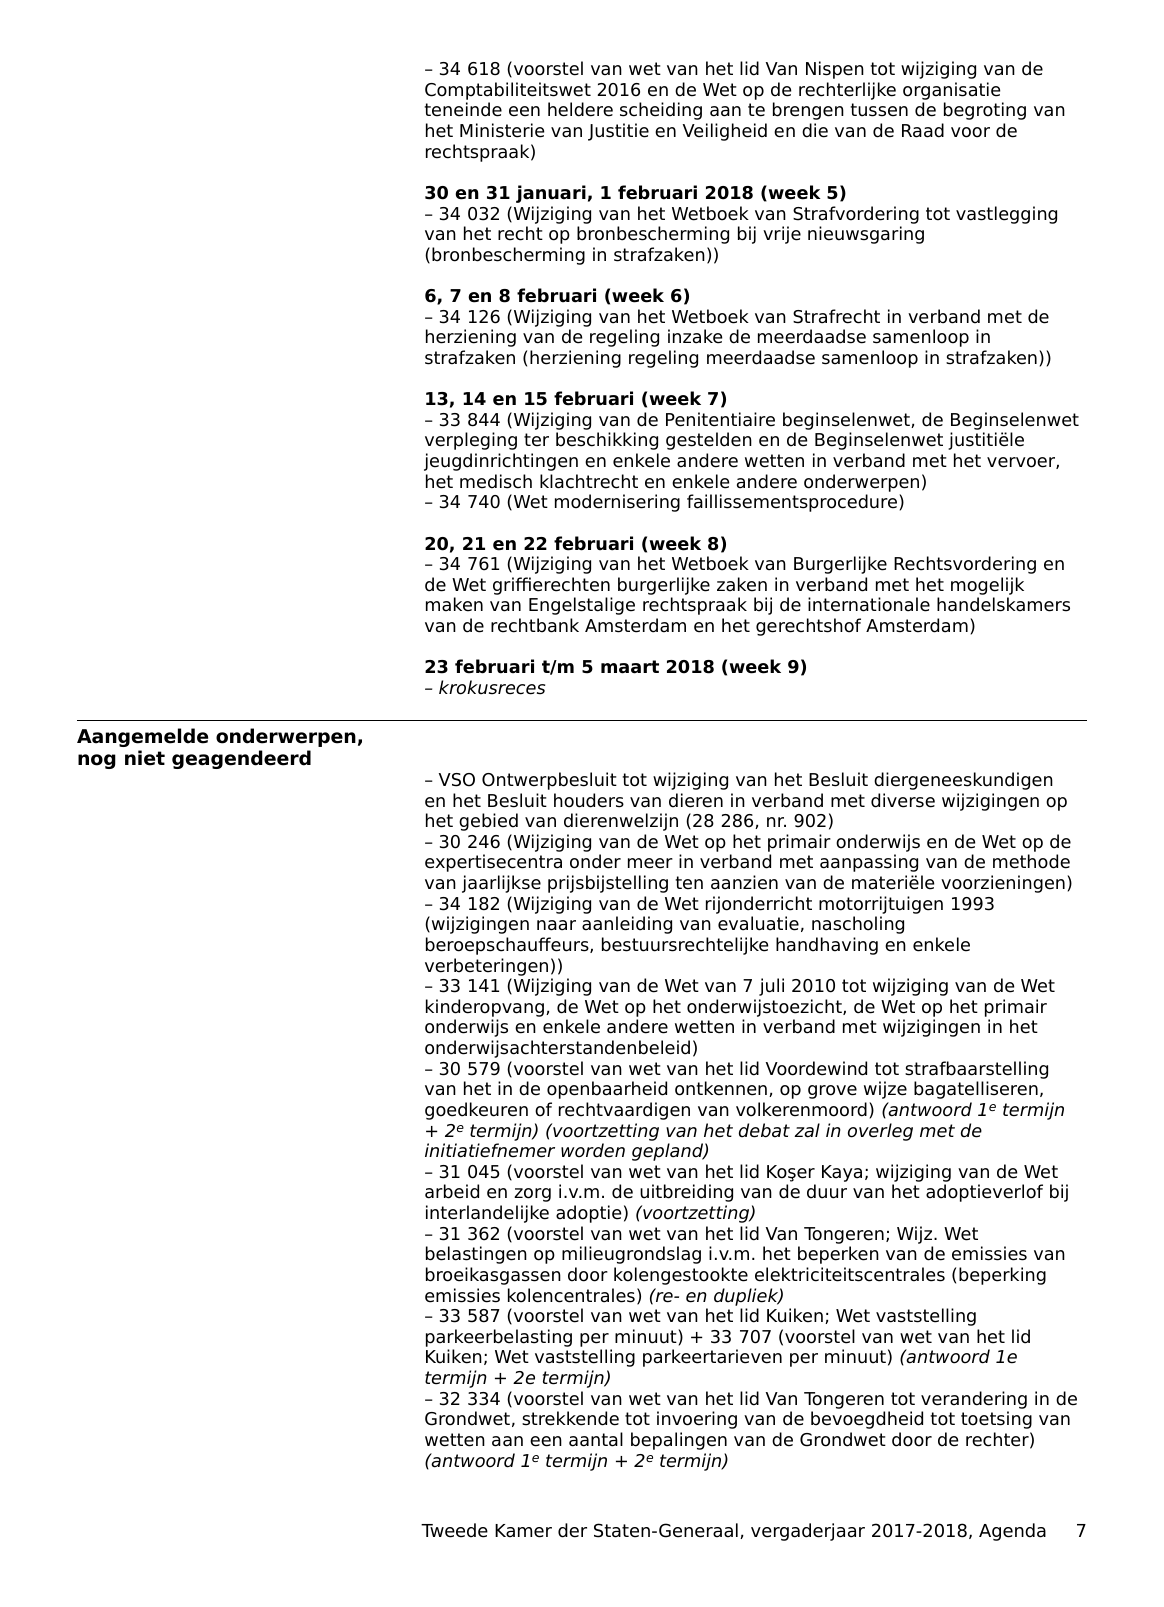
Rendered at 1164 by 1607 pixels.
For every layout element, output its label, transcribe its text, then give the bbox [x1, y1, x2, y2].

table_cell [401, 1162, 418, 1224]
table_cell [401, 513, 418, 533]
table_cell – 33 587 (voorstel van wet van het lid Kuiken; Wet vaststelling parkeerbelasting per minuut) + 33 707 (voorstel van wet van het lid Kuiken; Wet vaststelling parkeertarieven per minuut) (antwoord 1e termijn + 2e termijn) [418, 1306, 1087, 1389]
table_cell [77, 1306, 401, 1389]
table_cell 30 en 31 januari, 1 februari 2018 (week 5) [418, 183, 1087, 203]
table_cell – 34 618 (voorstel van wet van het lid Van Nispen tot wijziging van de Comptabiliteitswet 2016 en de Wet op de rechterlijke organisatie teneinde een heldere scheiding aan te brengen tussen de begroting van het Ministerie van Justitie en Veiligheid en die van de Raad voor de rechtspraak) [418, 59, 1087, 162]
table_cell [77, 59, 401, 162]
table_cell [401, 369, 418, 389]
table_cell [77, 534, 401, 554]
table_cell [401, 1306, 418, 1389]
table_cell – 31 362 (voorstel van wet van het lid Van Tongeren; Wijz. Wet belastingen op milieugrondslag i.v.m. het beperken van de emissies van broeikasgassen door kolengestookte elektriciteitscentrales (beperking emissies kolencentrales) (re- en dupliek) [418, 1224, 1087, 1306]
table_cell [401, 410, 418, 492]
table_cell – 34 126 (Wijziging van het Wetboek van Strafrecht in verband met de herziening van de regeling inzake de meerdaadse samenloop in strafzaken (herziening regeling meerdaadse samenloop in strafzaken)) [418, 307, 1087, 368]
table_cell [77, 1059, 401, 1162]
table_cell [77, 307, 401, 368]
table_cell [401, 162, 418, 183]
table_cell [77, 976, 401, 1059]
table_cell [401, 976, 418, 1059]
table_cell [401, 894, 418, 976]
table_cell – 33 141 (Wijziging van de Wet van 7 juli 2010 tot wijziging van de Wet kinderopvang, de Wet op het onderwijstoezicht, de Wet op het primair onderwijs en enkele andere wetten in verband met wijzigingen in het onderwijsachterstandenbeleid) [418, 976, 1087, 1059]
table_cell [401, 307, 418, 368]
table_cell [77, 286, 401, 307]
table_cell [77, 369, 401, 389]
table_cell [418, 513, 1087, 533]
table_header Aangemelde onderwerpen, nog niet geagendeerd [77, 721, 401, 770]
table_cell – 31 045 (voorstel van wet van het lid Koşer Kaya; wijziging van de Wet arbeid en zorg i.v.m. de uitbreiding van de duur van het adoptieverlof bij interlandelijke adoptie) (voortzetting) [418, 1162, 1087, 1224]
table_cell [77, 894, 401, 976]
table_cell 13, 14 en 15 februari (week 7) [418, 389, 1087, 410]
table_cell [77, 657, 401, 678]
table_header [418, 721, 1087, 770]
table_cell [77, 265, 401, 286]
table_cell [401, 832, 418, 894]
table_cell [418, 162, 1087, 183]
table_cell [401, 534, 418, 554]
table_cell [77, 770, 401, 832]
table_cell [401, 554, 418, 637]
table_cell [77, 1162, 401, 1224]
table_cell – VSO Ontwerpbesluit tot wijziging van het Besluit diergeneeskundigen en het Besluit houders van dieren in verband met diverse wijzigingen op het gebied van dierenwelzijn (28 286, nr. 902) [418, 770, 1087, 832]
table_cell [77, 162, 401, 183]
table_cell [77, 183, 401, 203]
table_cell [77, 492, 401, 513]
table_cell [77, 410, 401, 492]
table_cell [77, 1389, 401, 1471]
table_cell [401, 1059, 418, 1162]
table_cell – 34 032 (Wijziging van het Wetboek van Strafvordering tot vastlegging van het recht op bronbescherming bij vrije nieuwsgaring (bronbescherming in strafzaken)) [418, 204, 1087, 265]
table_cell – 30 246 (Wijziging van de Wet op het primair onderwijs en de Wet op de expertisecentra onder meer in verband met aanpassing van de methode van jaarlijkse prijsbijstelling ten aanzien van de materiële voorzieningen) [418, 832, 1087, 894]
table_cell [401, 492, 418, 513]
table_cell – 33 844 (Wijziging van de Penitentiaire beginselenwet, de Beginselenwet verpleging ter beschikking gestelden en de Beginselenwet justitiële jeugdinrichtingen en enkele andere wetten in verband met het vervoer, het medisch klachtrecht en enkele andere onderwerpen) [418, 410, 1087, 492]
table_cell 20, 21 en 22 februari (week 8) [418, 534, 1087, 554]
table_cell – 30 579 (voorstel van wet van het lid Voordewind tot strafbaarstelling van het in de openbaarheid ontkennen, op grove wijze bagatelliseren, goedkeuren of rechtvaardigen van volkerenmoord) (antwoord 1e termijn + 2e termijn) (voortzetting van het debat zal in overleg met de initiatiefnemer worden gepland) [418, 1059, 1087, 1162]
table_cell [401, 770, 418, 832]
table_cell [77, 513, 401, 533]
table_cell [77, 832, 401, 894]
table_cell [401, 637, 418, 657]
table_header [401, 721, 418, 770]
table_cell [401, 657, 418, 678]
table_cell [418, 637, 1087, 657]
table_cell – krokusreces [418, 678, 1087, 698]
table_cell – 34 182 (Wijziging van de Wet rijonderricht motorrijtuigen 1993 (wijzigingen naar aanleiding van evaluatie, nascholing beroepschauffeurs, bestuursrechtelijke handhaving en enkele verbeteringen)) [418, 894, 1087, 976]
table_cell [401, 286, 418, 307]
table_cell [401, 1224, 418, 1306]
table_cell [401, 1389, 418, 1471]
table_cell [77, 204, 401, 265]
table_cell [77, 1224, 401, 1306]
table_cell [401, 389, 418, 410]
table_cell [77, 637, 401, 657]
table_cell [401, 204, 418, 265]
table_cell [401, 183, 418, 203]
table_cell – 32 334 (voorstel van wet van het lid Van Tongeren tot verandering in de Grondwet, strekkende tot invoering van de bevoegdheid tot toetsing van wetten aan een aantal bepalingen van de Grondwet door de rechter) (antwoord 1e termijn + 2e termijn) [418, 1389, 1087, 1471]
table_cell [401, 678, 418, 698]
table_cell – 34 761 (Wijziging van het Wetboek van Burgerlijke Rechtsvordering en de Wet griffierechten burgerlijke zaken in verband met het mogelijk maken van Engelstalige rechtspraak bij de internationale handelskamers van de rechtbank Amsterdam en het gerechtshof Amsterdam) [418, 554, 1087, 637]
table_cell [77, 554, 401, 637]
table_cell [77, 678, 401, 698]
table_cell [401, 59, 418, 162]
table_cell [418, 265, 1087, 286]
table_cell 6, 7 en 8 februari (week 6) [418, 286, 1087, 307]
table_cell 23 februari t/m 5 maart 2018 (week 9) [418, 657, 1087, 678]
table_cell [418, 369, 1087, 389]
table_cell – 34 740 (Wet modernisering faillissementsprocedure) [418, 492, 1087, 513]
table_cell [401, 265, 418, 286]
table_cell [77, 389, 401, 410]
